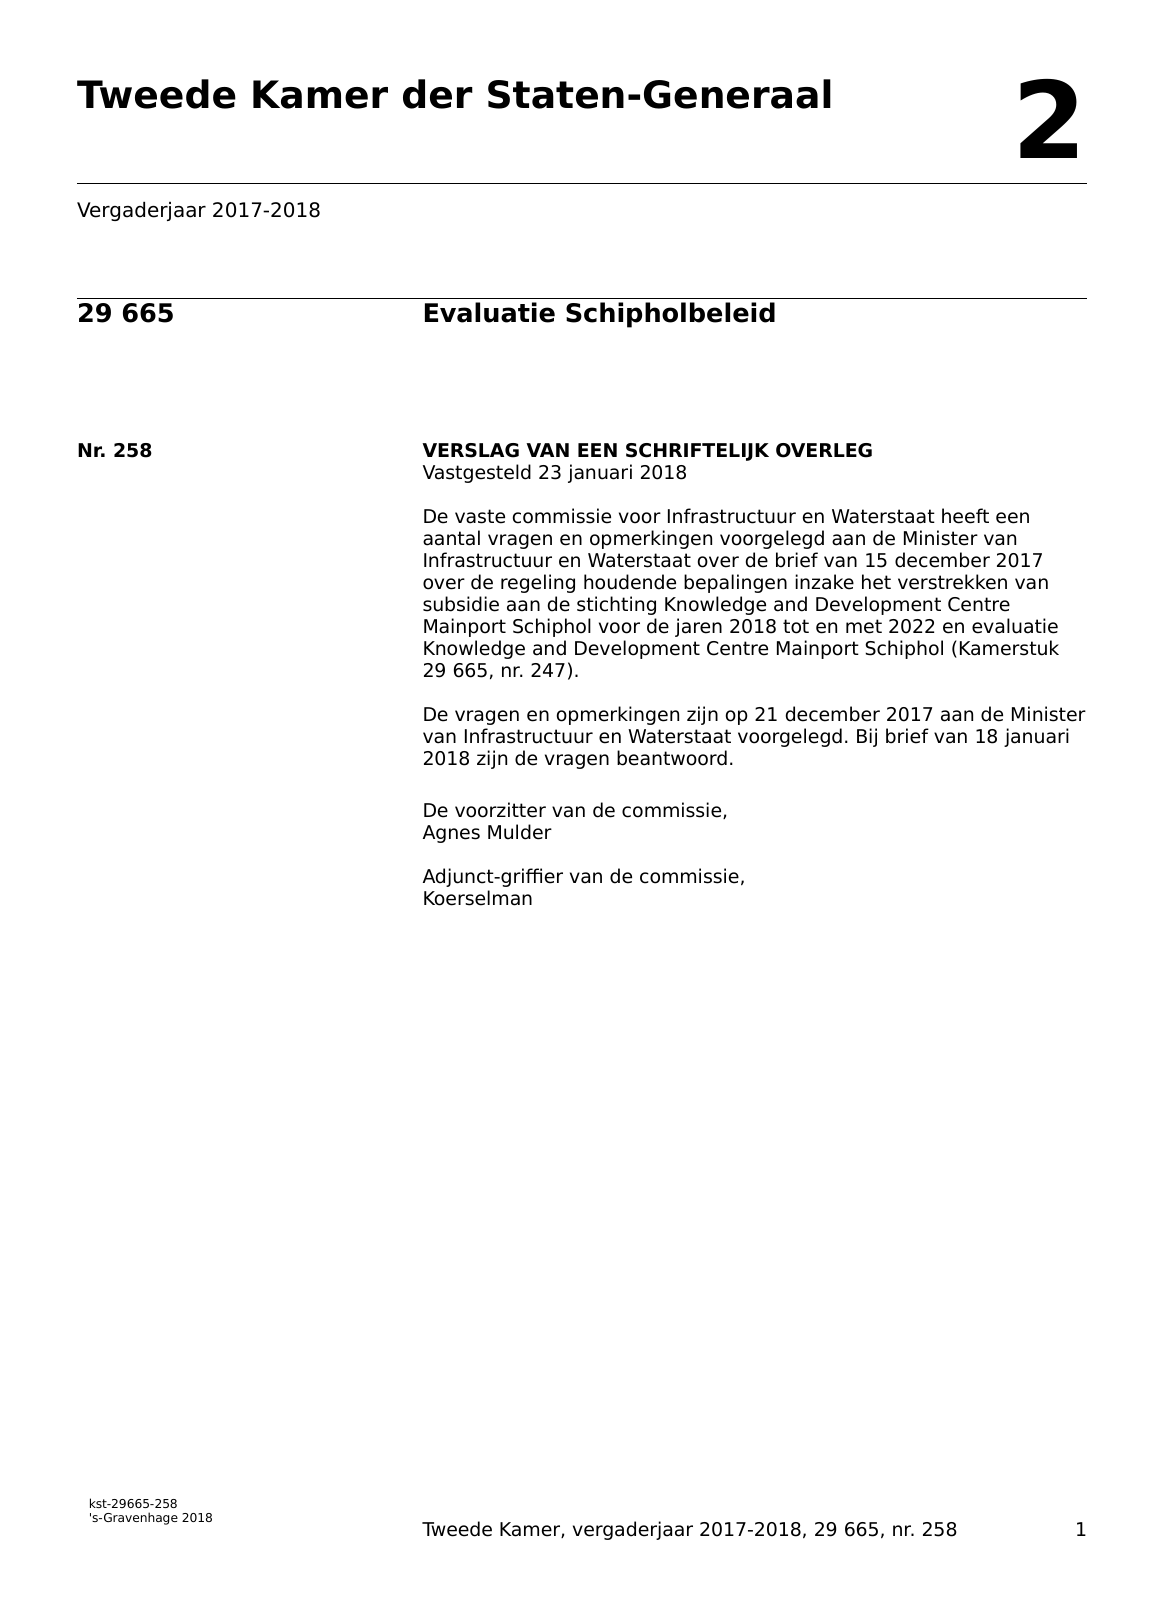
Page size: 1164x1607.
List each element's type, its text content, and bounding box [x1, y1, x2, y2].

table_header 2 [886, 59, 1087, 183]
table_header Tweede Kamer der Staten-Generaal [77, 59, 886, 183]
text De voorzitter van de commissie, Agnes Mulder [422, 800, 1087, 844]
table_cell Vergaderjaar 2017-2018 [77, 184, 1087, 298]
text 's-Gravenhage 2018 [88, 1511, 323, 1525]
text De vaste commissie voor Infrastructuur en Waterstaat heeft een aantal vragen en opmerkingen voorgelegd aan de Minister van Infrastructuur en Waterstaat over de brief van 15 december 2017 over de regeling houdende bepalingen inzake het verstrekken van subsidie aan de stichting Knowledge and Development Centre Mainport Schiphol voor de jaren 2018 tot en met 2022 en evaluatie Knowledge and Development Centre Mainport Schiphol (Kamerstuk 29 665, nr. 247). [422, 506, 1087, 682]
text kst-29665-258 [88, 1497, 323, 1511]
subtitle Nr. 258 VERSLAG VAN EEN SCHRIFTELIJK OVERLEG [77, 440, 1087, 462]
text De vragen en opmerkingen zijn op 21 december 2017 aan de Minister van Infrastructuur en Waterstaat voorgelegd. Bij brief van 18 januari 2018 zijn de vragen beantwoord. [422, 704, 1087, 770]
subtitle 29 665 Evaluatie Schipholbeleid [77, 299, 1087, 329]
text Vastgesteld 23 januari 2018 [422, 462, 1087, 484]
text Adjunct-griffier van de commissie, Koerselman [422, 866, 1087, 910]
